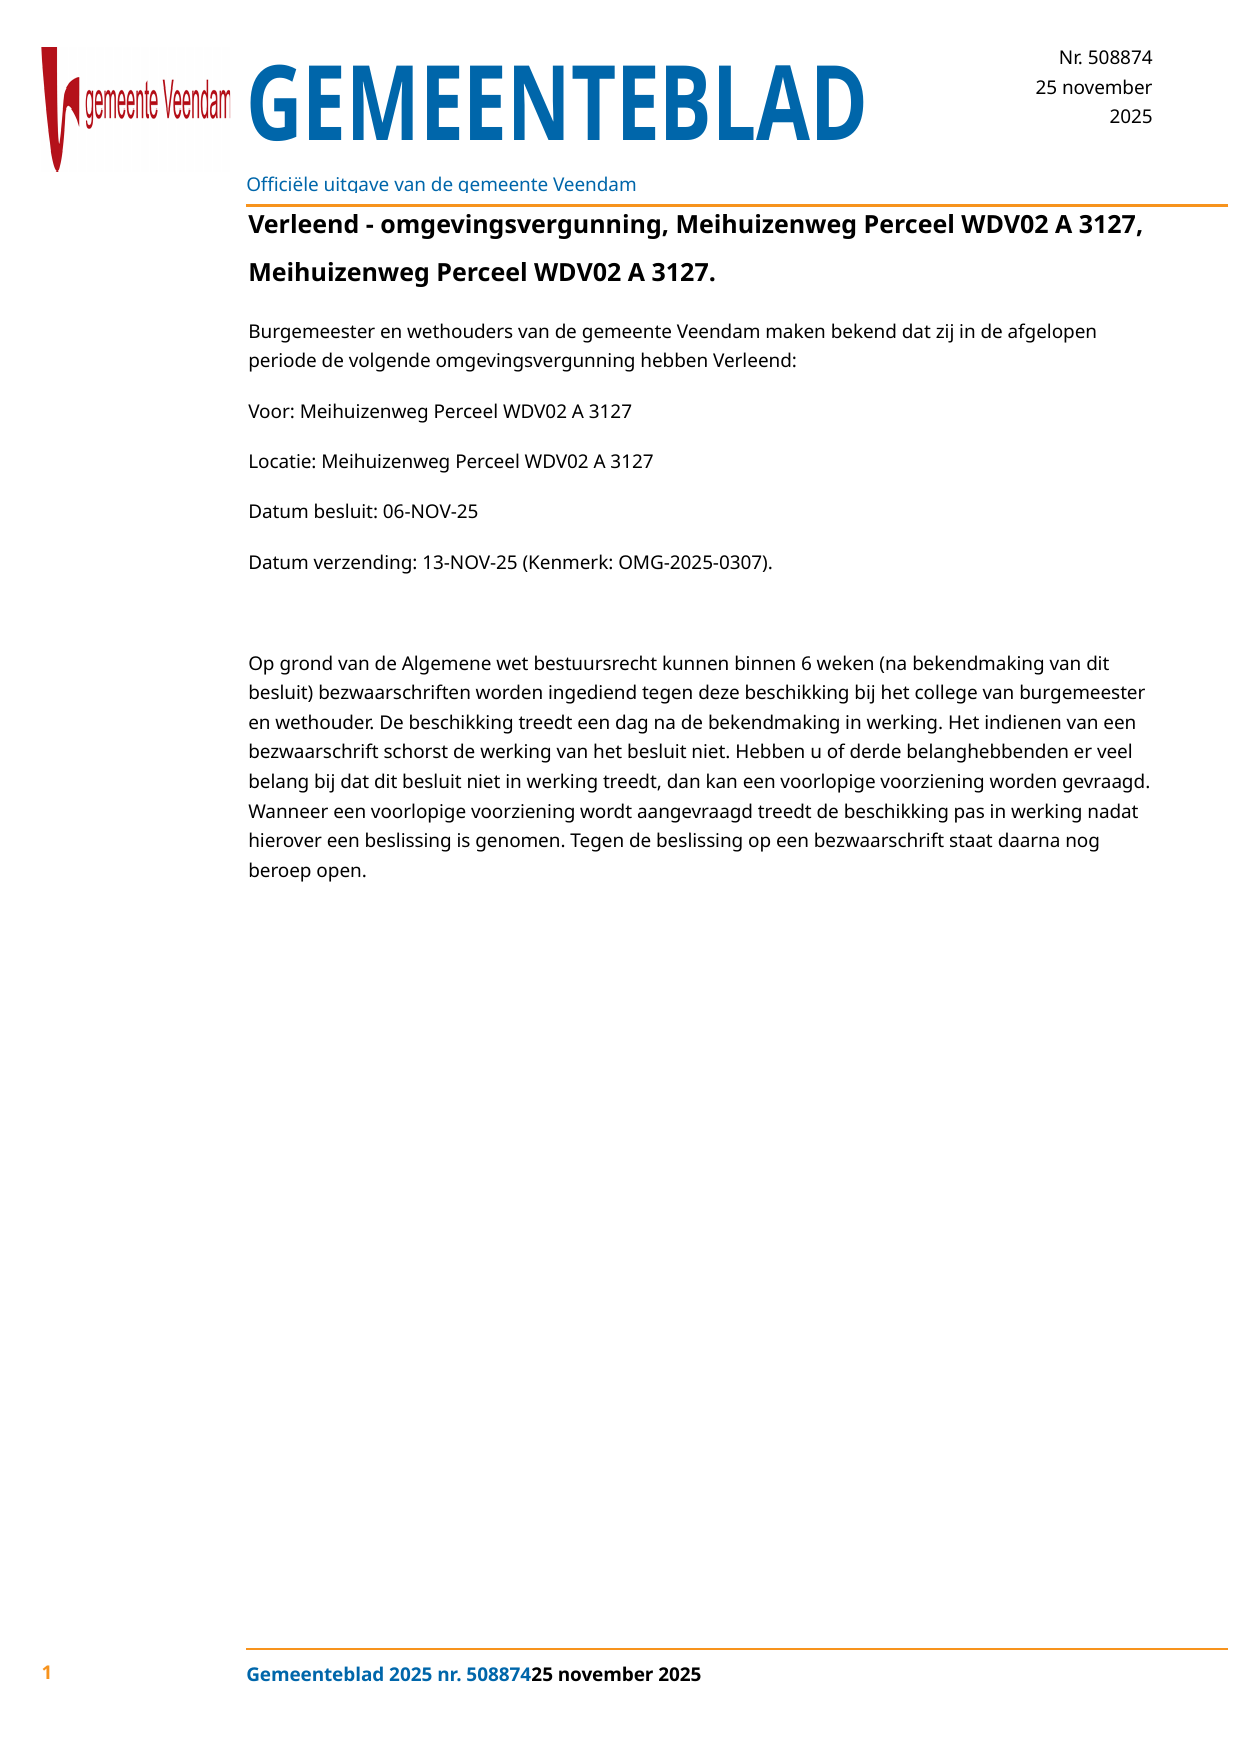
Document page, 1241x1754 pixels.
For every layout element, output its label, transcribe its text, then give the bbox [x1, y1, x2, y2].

text Op grond van de Algemene wet bestuursrecht kunnen binnen 6 weken (na bekendmaking van dit besluit) bezwaarschriften worden ingediend tegen deze beschikking bij het college van burgemeester en wethouder. De beschikking treedt een dag na de bekendmaking in werking. Het indienen van een bezwaarschrift schorst de werking van het besluit niet. Hebben u of derde belanghebbenden er veel belang bij dat dit besluit niet in werking treedt, dan kan een voorlopige voorziening worden gevraagd. Wanneer een voorlopige voorziening wordt aangevraagd treedt de beschikking pas in werking nadat hierover een beslissing is genomen. Tegen de beslissing op een bezwaarschrift staat daarna nog beroep open. [248, 650, 1152, 883]
text Datum verzending: 13-NOV-25 (Kenmerk: OMG-2025-0307). [248, 549, 1152, 575]
text Verleend - omgevingsvergunning, Meihuizenweg Perceel WDV02 A 3127, Meihuizenweg Perceel WDV02 A 3127. [248, 207, 1152, 288]
text Locatie: Meihuizenweg Perceel WDV02 A 3127 [248, 448, 1152, 474]
text Burgemeester en wethouders van de gemeente Veendam maken bekend dat zij in de afgelopen periode de volgende omgevingsvergunning hebben Verleend: [248, 318, 1152, 373]
picture [41, 47, 231, 172]
text Voor: Meihuizenweg Perceel WDV02 A 3127 [248, 398, 1152, 424]
text Datum besluit: 06-NOV-25 [248, 499, 1152, 524]
